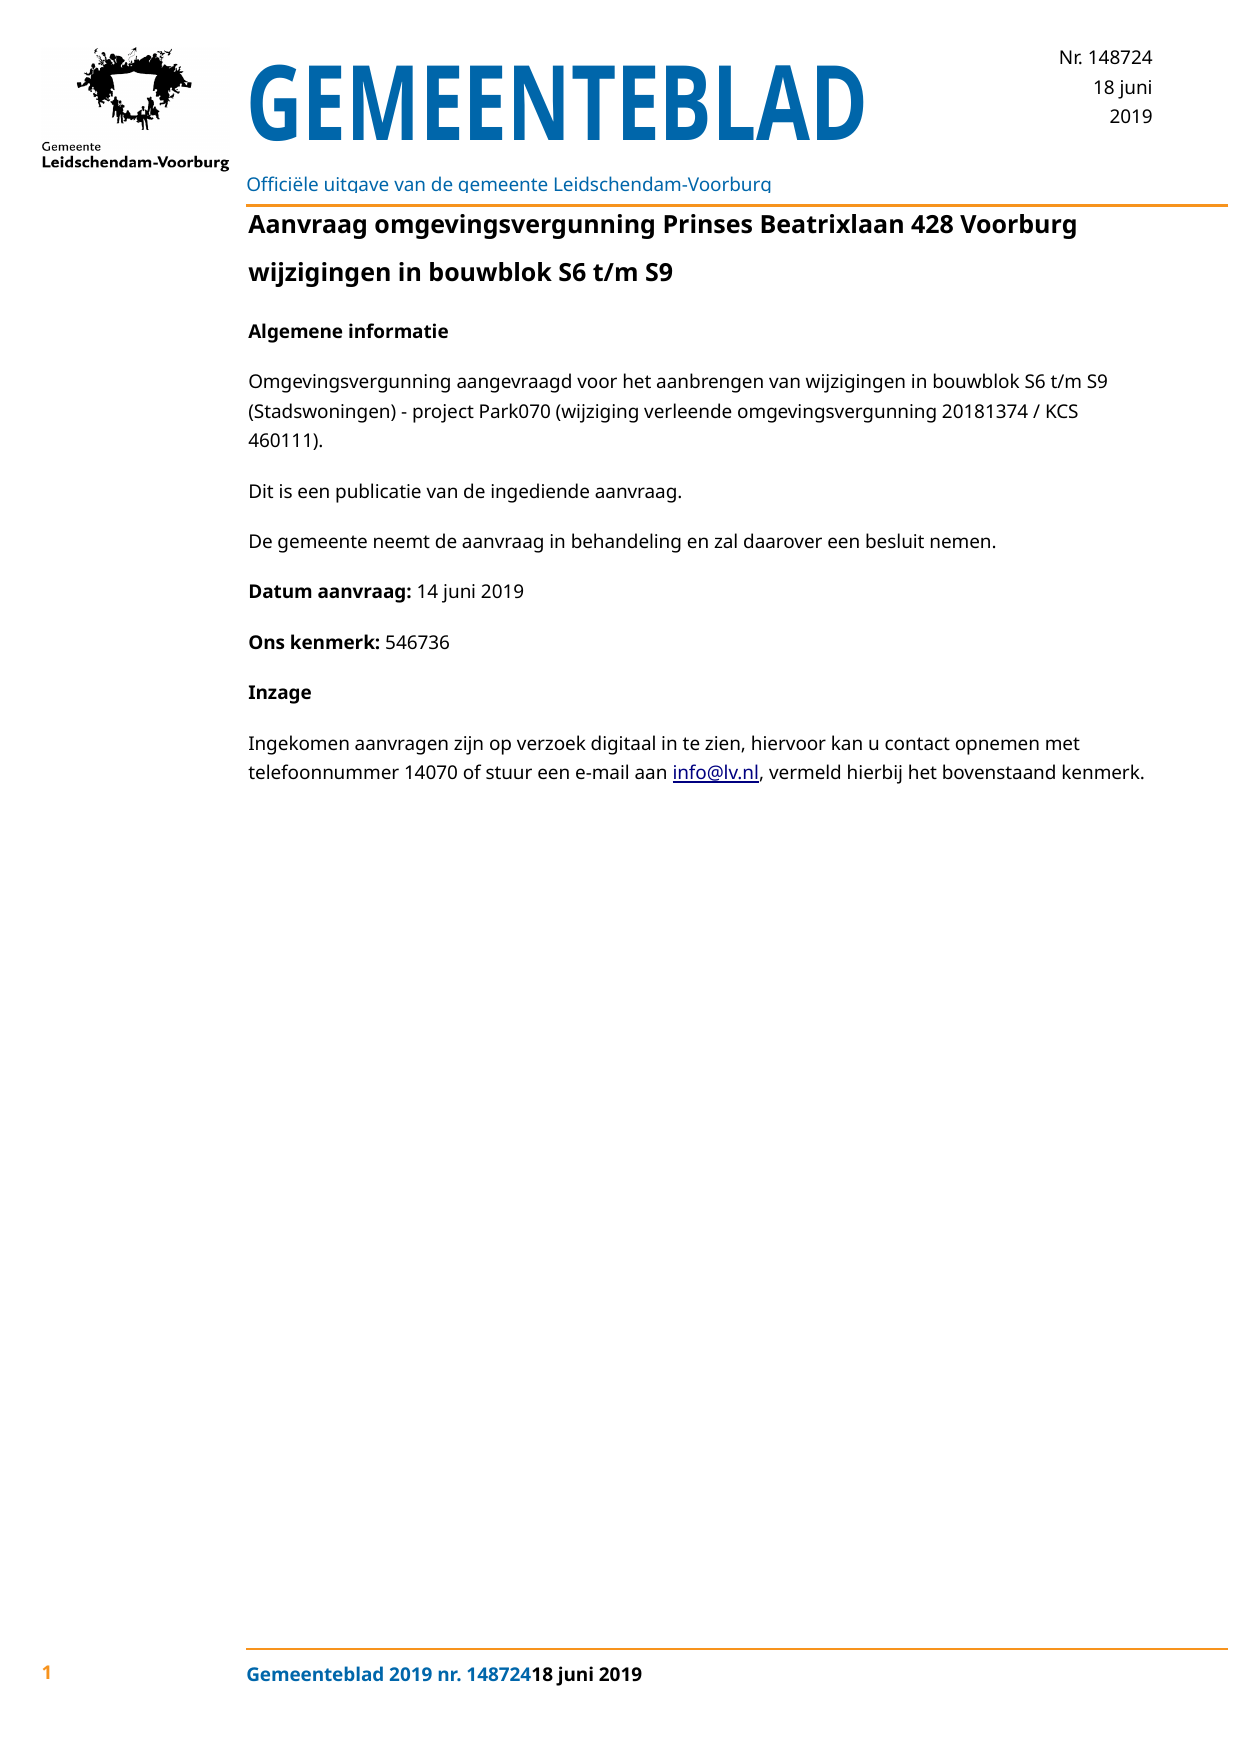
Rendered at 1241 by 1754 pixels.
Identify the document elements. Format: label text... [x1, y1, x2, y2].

text De gemeente neemt de aanvraag in behandeling en zal daarover een besluit nemen. [248, 528, 1152, 554]
text Ingekomen aanvragen zijn op verzoek digitaal in te zien, hiervoor kan u contact opnemen met telefoonnummer 14070 of stuur een e-mail aan info@lv.nl, vermeld hierbij het bovenstaand kenmerk. [248, 730, 1152, 785]
text Dit is een publicatie van de ingediende aanvraag. [248, 478, 1152, 504]
text Aanvraag omgevingsvergunning Prinses Beatrixlaan 428 Voorburg wijzigingen in bouwblok S6 t/m S9 [248, 207, 1152, 288]
text Omgevingsvergunning aangevraagd voor het aanbrengen van wijzigingen in bouwblok S6 t/m S9 (Stadswoningen) - project Park070 (wijziging verleende omgevingsvergunning 20181374 / KCS 460111). [248, 368, 1152, 453]
picture [41, 47, 231, 172]
text Algemene informatie [248, 318, 1152, 344]
text Ons kenmerk: 546736 [248, 629, 1152, 655]
text Inzage [248, 679, 1152, 705]
text Datum aanvraag: 14 juni 2019 [248, 579, 1152, 604]
